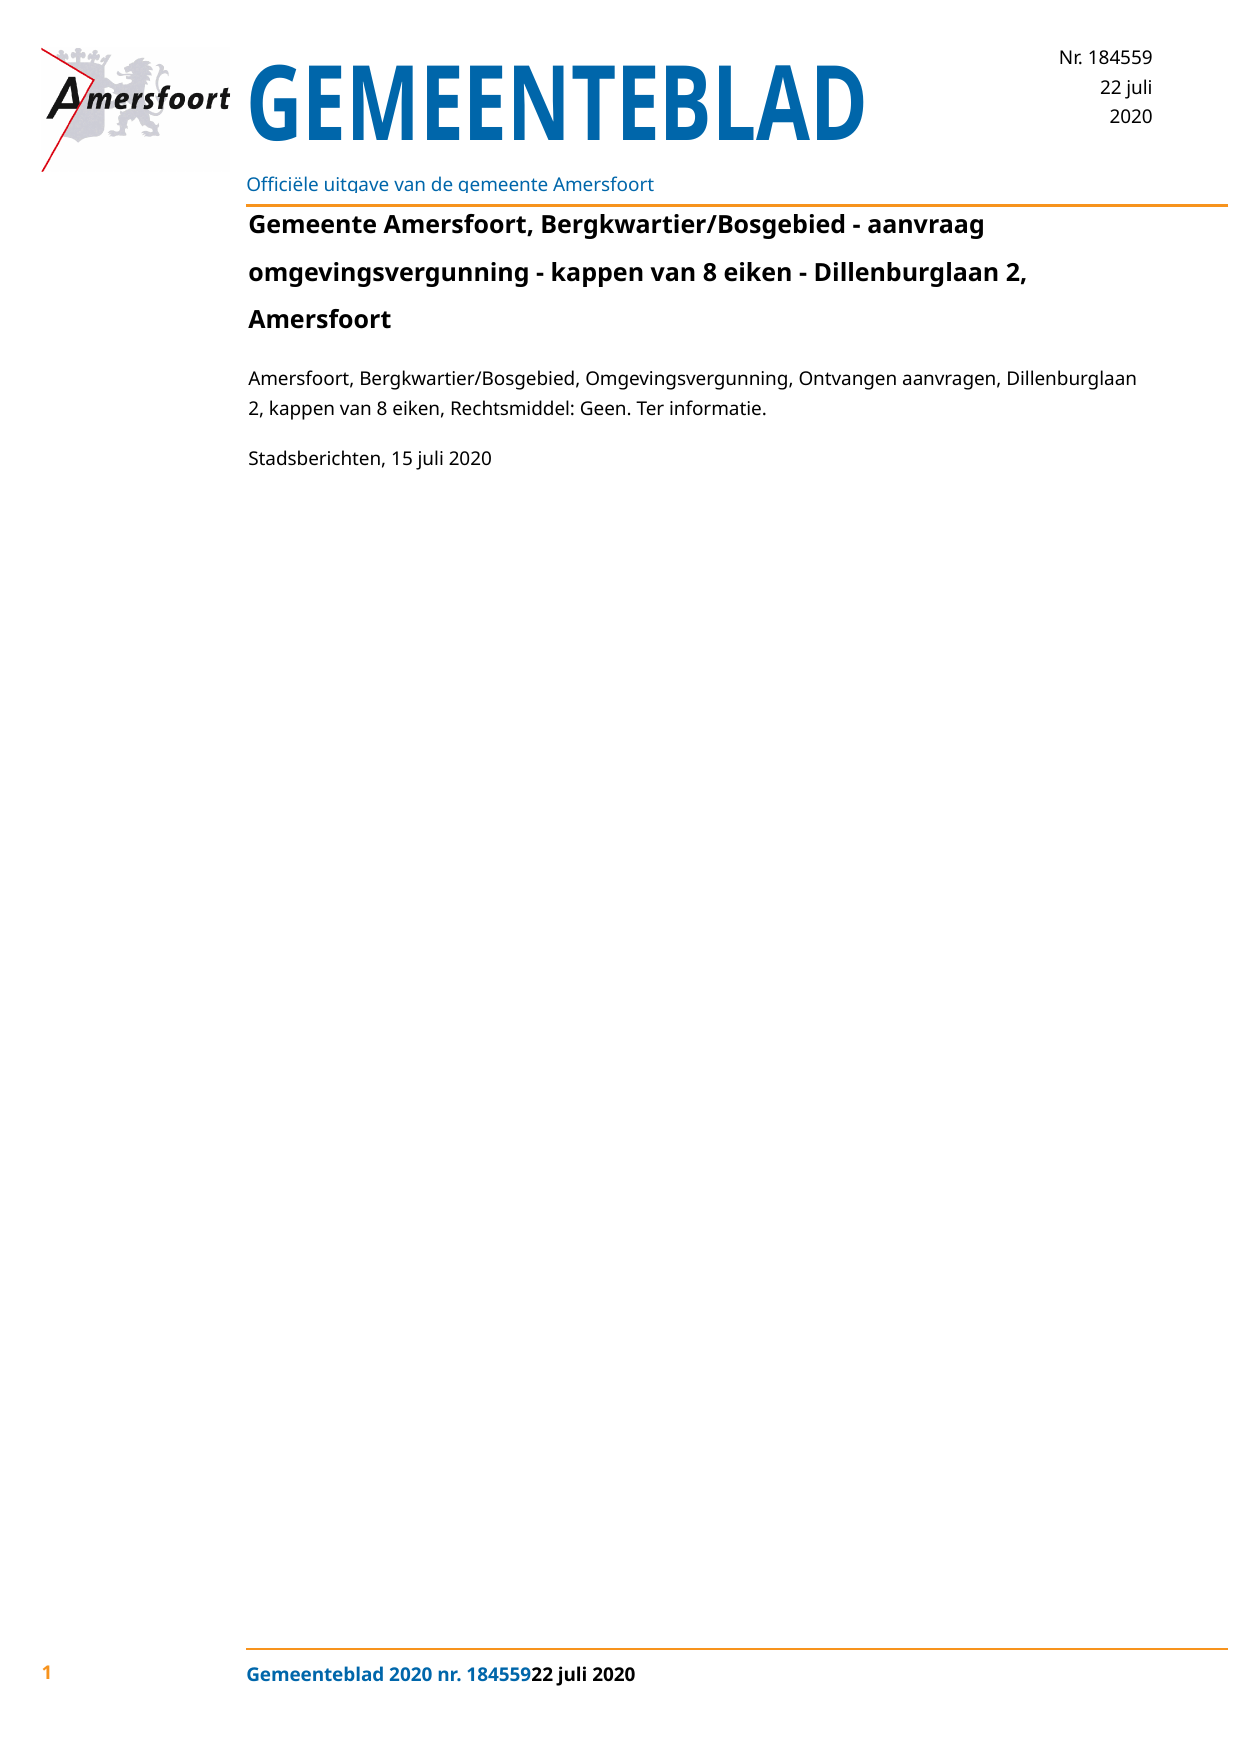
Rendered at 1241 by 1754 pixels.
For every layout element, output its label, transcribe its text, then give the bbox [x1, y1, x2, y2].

text Gemeente Amersfoort, Bergkwartier/Bosgebied - aanvraag omgevingsvergunning - kappen van 8 eiken - Dillenburglaan 2, Amersfoort [248, 207, 1152, 336]
text Amersfoort, Bergkwartier/Bosgebied, Omgevingsvergunning, Ontvangen aanvragen, Dillenburglaan 2, kappen van 8 eiken, Rechtsmiddel: Geen. Ter informatie. [248, 366, 1152, 421]
picture [41, 47, 231, 172]
text Stadsberichten, 15 juli 2020 [248, 446, 1152, 471]
